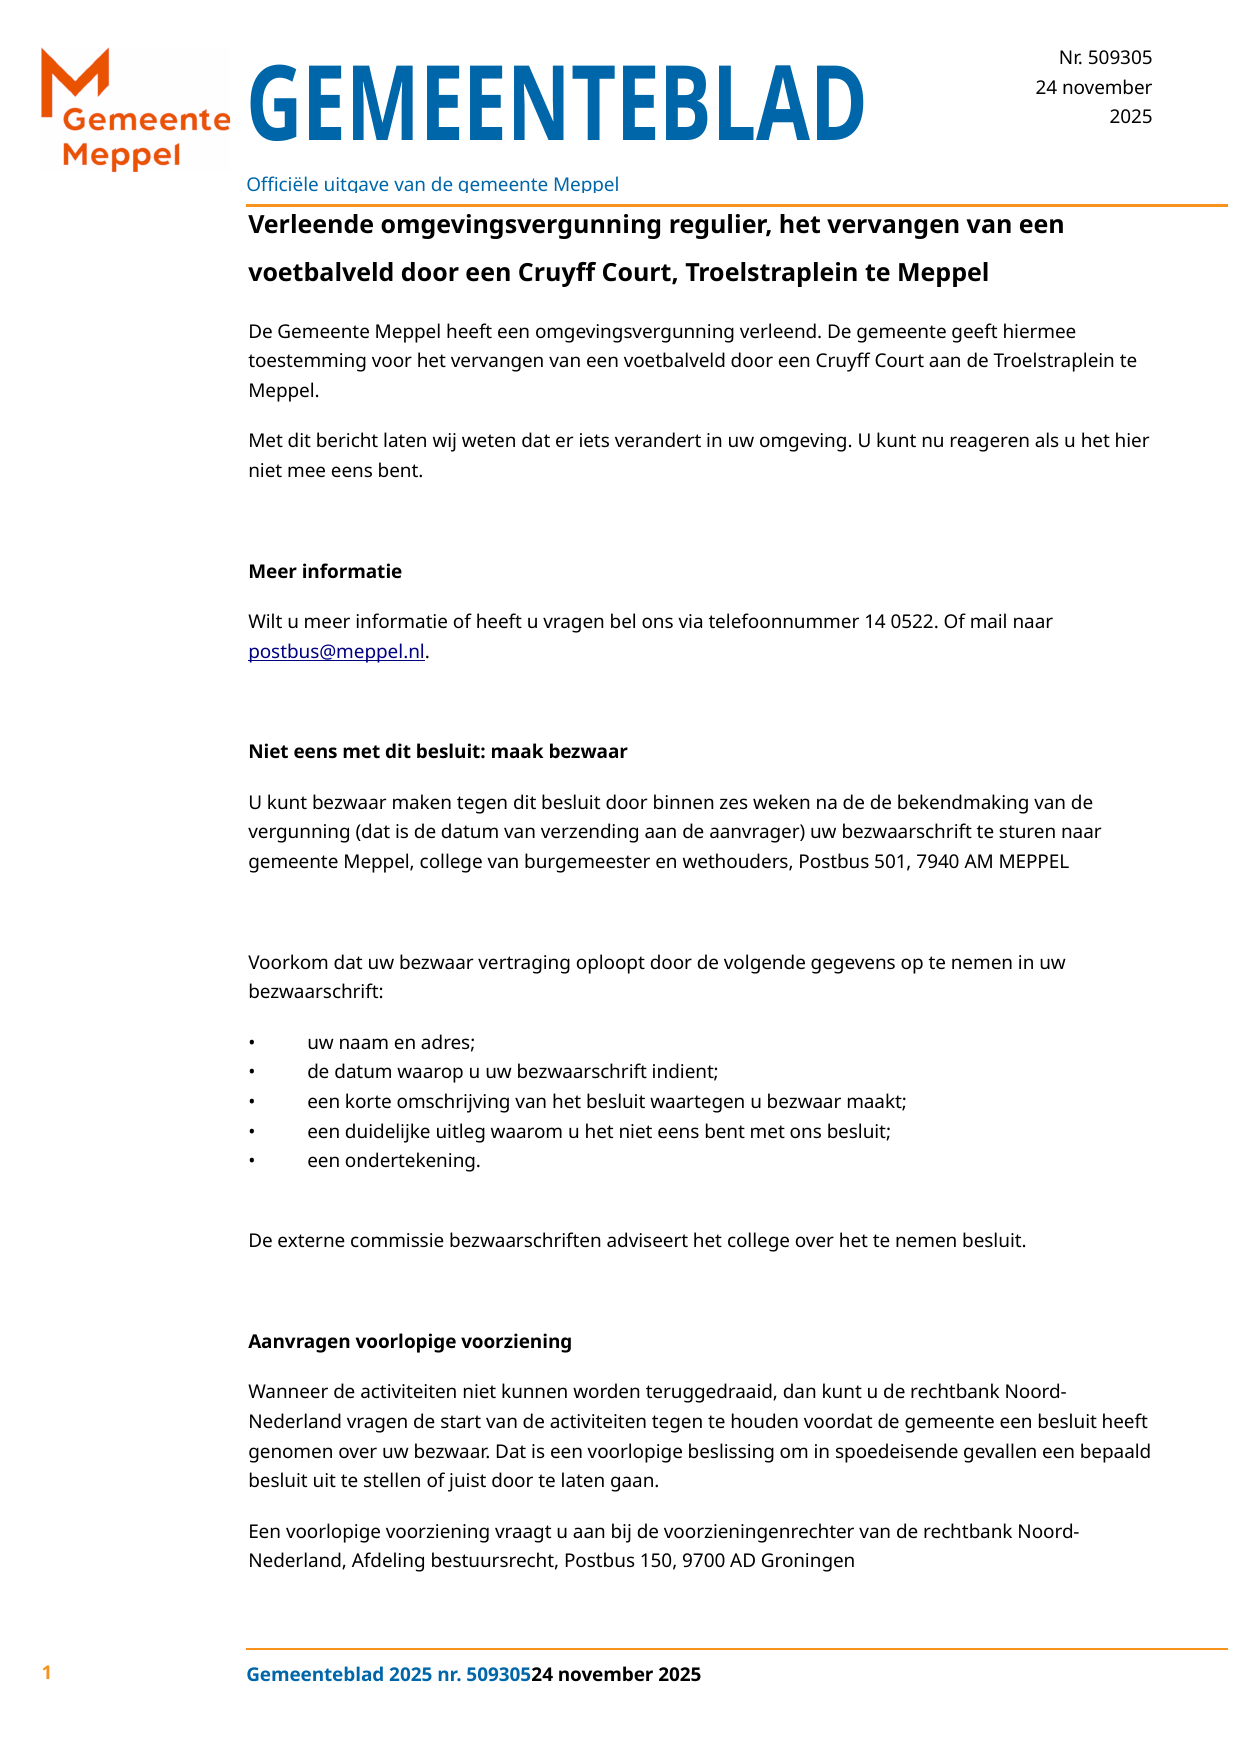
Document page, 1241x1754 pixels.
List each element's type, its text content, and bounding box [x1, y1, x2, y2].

text Verleende omgevingsvergunning regulier, het vervangen van een voetbalveld door een Cruyff Court, Troelstraplein te Meppel [248, 207, 1152, 288]
text Meer informatie [248, 558, 1152, 584]
text Wilt u meer informatie of heeft u vragen bel ons via telefoonnummer 14 0522. Of mail naar postbus@meppel.nl. [248, 608, 1152, 664]
text De Gemeente Meppel heeft een omgevingsvergunning verleend. De gemeente geeft hiermee toestemming voor het vervangen van een voetbalveld door een Cruyff Court aan de Troelstraplein te Meppel. [248, 318, 1152, 403]
text De externe commissie bezwaarschriften adviseert het college over het te nemen besluit. [248, 1227, 1152, 1253]
list een korte omschrijving van het besluit waartegen u bezwaar maakt; [248, 1088, 1152, 1114]
text Aanvragen voorlopige voorziening [248, 1328, 1152, 1354]
picture [41, 47, 231, 172]
list een ondertekening. [248, 1147, 1152, 1173]
text Met dit bericht laten wij weten dat er iets verandert in uw omgeving. U kunt nu reageren als u het hier niet mee eens bent. [248, 427, 1152, 483]
list de datum waarop u uw bezwaarschrift indient; [248, 1059, 1152, 1084]
text Niet eens met dit besluit: maak bezwaar [248, 739, 1152, 764]
list een duidelijke uitleg waarom u het niet eens bent met ons besluit; [248, 1118, 1152, 1144]
text Voorkom dat uw bezwaar vertraging oploopt door de volgende gegevens op te nemen in uw bezwaarschrift: [248, 949, 1152, 1004]
list uw naam en adres; [248, 1029, 1152, 1055]
text Wanneer de activiteiten niet kunnen worden teruggedraaid, dan kunt u de rechtbank Noord-Nederland vragen de start van de activiteiten tegen te houden voordat de gemeente een besluit heeft genomen over uw bezwaar. Dat is een voorlopige beslissing om in spoedeisende gevallen een bepaald besluit uit te stellen of juist door te laten gaan. [248, 1379, 1152, 1493]
text U kunt bezwaar maken tegen dit besluit door binnen zes weken na de de bekendmaking van de vergunning (dat is de datum van verzending aan de aanvrager) uw bezwaarschrift te sturen naar gemeente Meppel, college van burgemeester en wethouders, Postbus 501, 7940 AM MEPPEL [248, 789, 1152, 874]
text Een voorlopige voorziening vraagt u aan bij de voorzieningenrechter van de rechtbank Noord-Nederland, Afdeling bestuursrecht, Postbus 150, 9700 AD Groningen [248, 1518, 1152, 1573]
